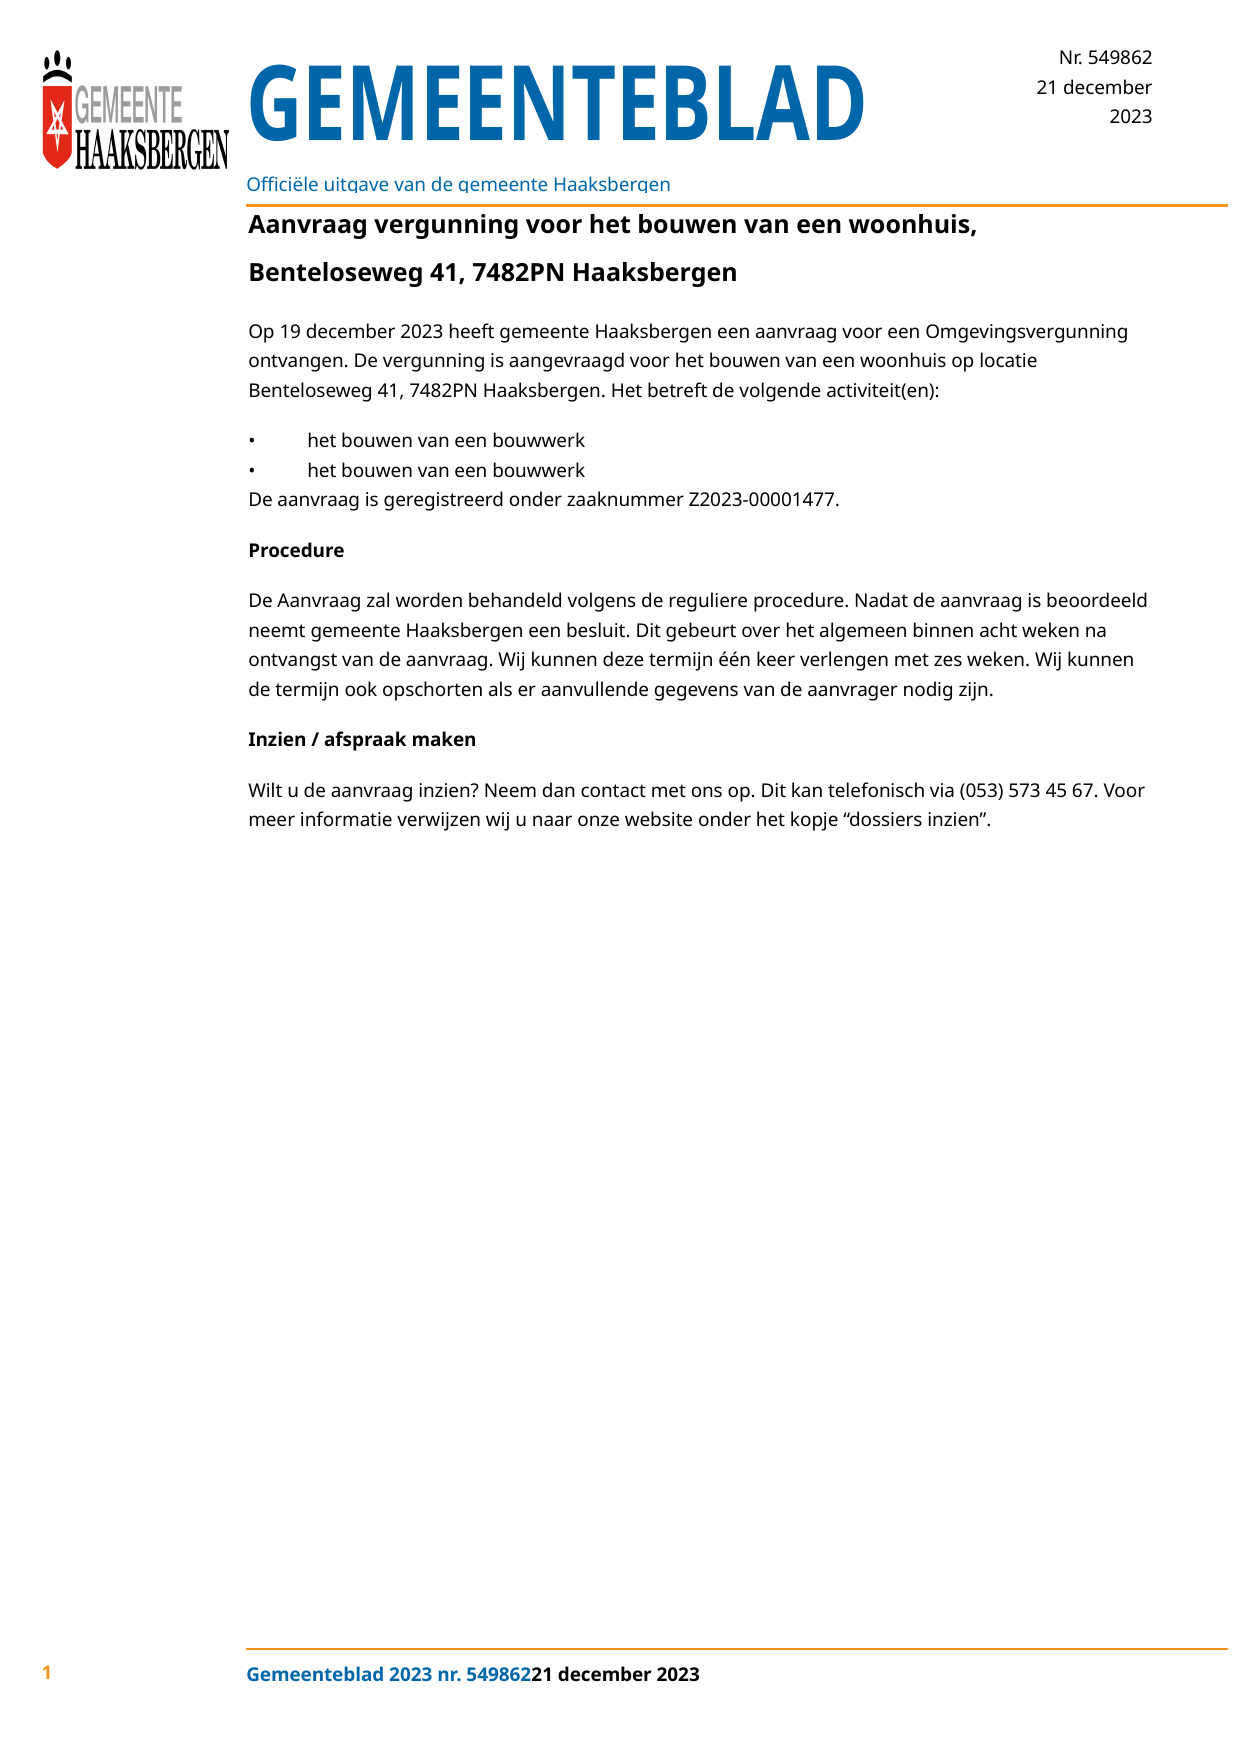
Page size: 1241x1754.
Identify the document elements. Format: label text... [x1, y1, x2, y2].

text Wilt u de aanvraag inzien? Neem dan contact met ons op. Dit kan telefonisch via (053) 573 45 67. Voor meer informatie verwijzen wij u naar onze website onder het kopje “dossiers inzien”. [248, 777, 1152, 832]
text Aanvraag vergunning voor het bouwen van een woonhuis, Benteloseweg 41, 7482PN Haaksbergen [248, 207, 1152, 288]
text Inzien / afspraak maken [248, 727, 1152, 752]
list het bouwen van een bouwwerk [248, 457, 1152, 483]
list het bouwen van een bouwwerk [248, 427, 1152, 453]
picture [41, 47, 231, 172]
text Procedure [248, 537, 1152, 563]
text De aanvraag is geregistreerd onder zaaknummer Z2023-00001477. [248, 487, 1152, 512]
text De Aanvraag zal worden behandeld volgens de reguliere procedure. Nadat de aanvraag is beoordeeld neemt gemeente Haaksbergen een besluit. Dit gebeurt over het algemeen binnen acht weken na ontvangst van de aanvraag. Wij kunnen deze termijn één keer verlengen met zes weken. Wij kunnen de termijn ook opschorten als er aanvullende gegevens van de aanvrager nodig zijn. [248, 587, 1152, 702]
text Op 19 december 2023 heeft gemeente Haaksbergen een aanvraag voor een Omgevingsvergunning ontvangen. De vergunning is aangevraagd voor het bouwen van een woonhuis op locatie Benteloseweg 41, 7482PN Haaksbergen. Het betreft de volgende activiteit(en): [248, 318, 1152, 403]
